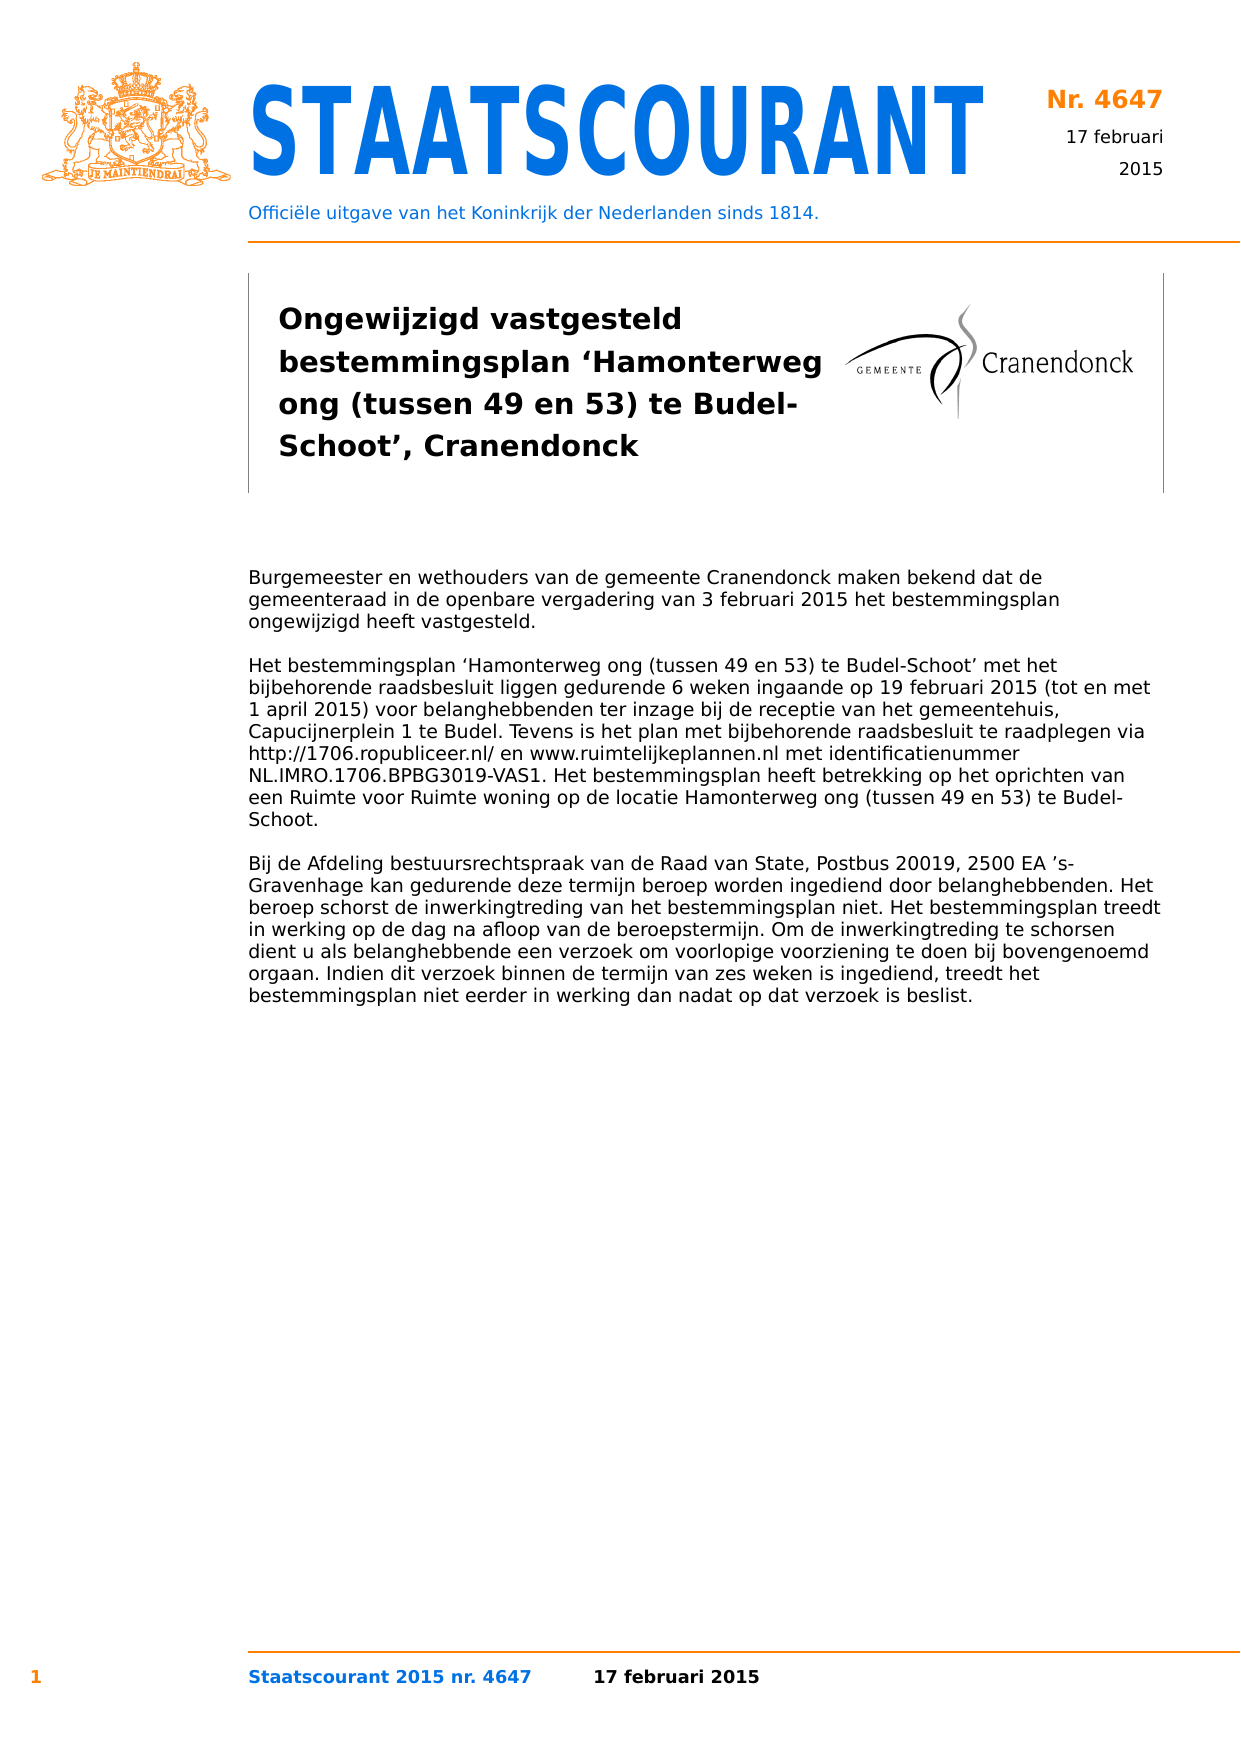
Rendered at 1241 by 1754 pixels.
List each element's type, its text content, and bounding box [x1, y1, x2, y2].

table_header [25, 62, 248, 241]
picture [41, 62, 231, 186]
table_cell 17 februari [998, 121, 1240, 153]
table_header STAATSCOURANT [248, 62, 998, 203]
table_cell 2015 [998, 153, 1240, 203]
table_cell Officiële uitgave van het Koninkrijk der Nederlanden sinds 1814. [248, 203, 1240, 241]
table_header Nr. 4647 [998, 62, 1240, 121]
text Bij de Afdeling bestuursrechtspraak van de Raad van State, Postbus 20019, 2500 EA ’s-Gravenhage kan gedurende deze termijn beroep worden ingediend door belanghebbenden. Het beroep schorst de inwerkingtreding van het bestemmingsplan niet. Het bestemmingsplan treedt in werking op de dag na afloop van de beroepstermijn. Om de inwerkingtreding te schorsen dient u als belanghebbende een verzoek om voorlopige voorziening te doen bij bovengenoemd orgaan. Indien dit verzoek binnen de termijn van zes weken is ingediend, treedt het bestemmingsplan niet eerder in werking dan nadat op dat verzoek is beslist. [248, 853, 1163, 1006]
text Het bestemmingsplan ‘Hamonterweg ong (tussen 49 en 53) te Budel-Schoot’ met het bijbehorende raadsbesluit liggen gedurende 6 weken ingaande op 19 februari 2015 (tot en met 1 april 2015) voor belanghebbenden ter inzage bij de receptie van het gemeentehuis, Capucijnerplein 1 te Budel. Tevens is het plan met bijbehorende raadsbesluit te raadplegen via http://1706.ropubliceer.nl/ en www.ruimtelijkeplannen.nl met identificatienummer NL.IMRO.1706.BPBG3019-VAS1. Het bestemmingsplan heeft betrekking op het oprichten van een Ruimte voor Ruimte woning op de locatie Hamonterweg ong (tussen 49 en 53) te Budel-Schoot. [248, 655, 1163, 831]
subtitle Ongewijzigd vastgesteld bestemmingsplan ‘Hamonterweg ong (tussen 49 en 53) te Budel-Schoot’, Cranendonck [249, 273, 1163, 493]
text Burgemeester en wethouders van de gemeente Cranendonck maken bekend dat de gemeenteraad in de openbare vergadering van 3 februari 2015 het bestemmingsplan ongewijzigd heeft vastgesteld. [248, 567, 1163, 633]
picture [844, 302, 1134, 421]
